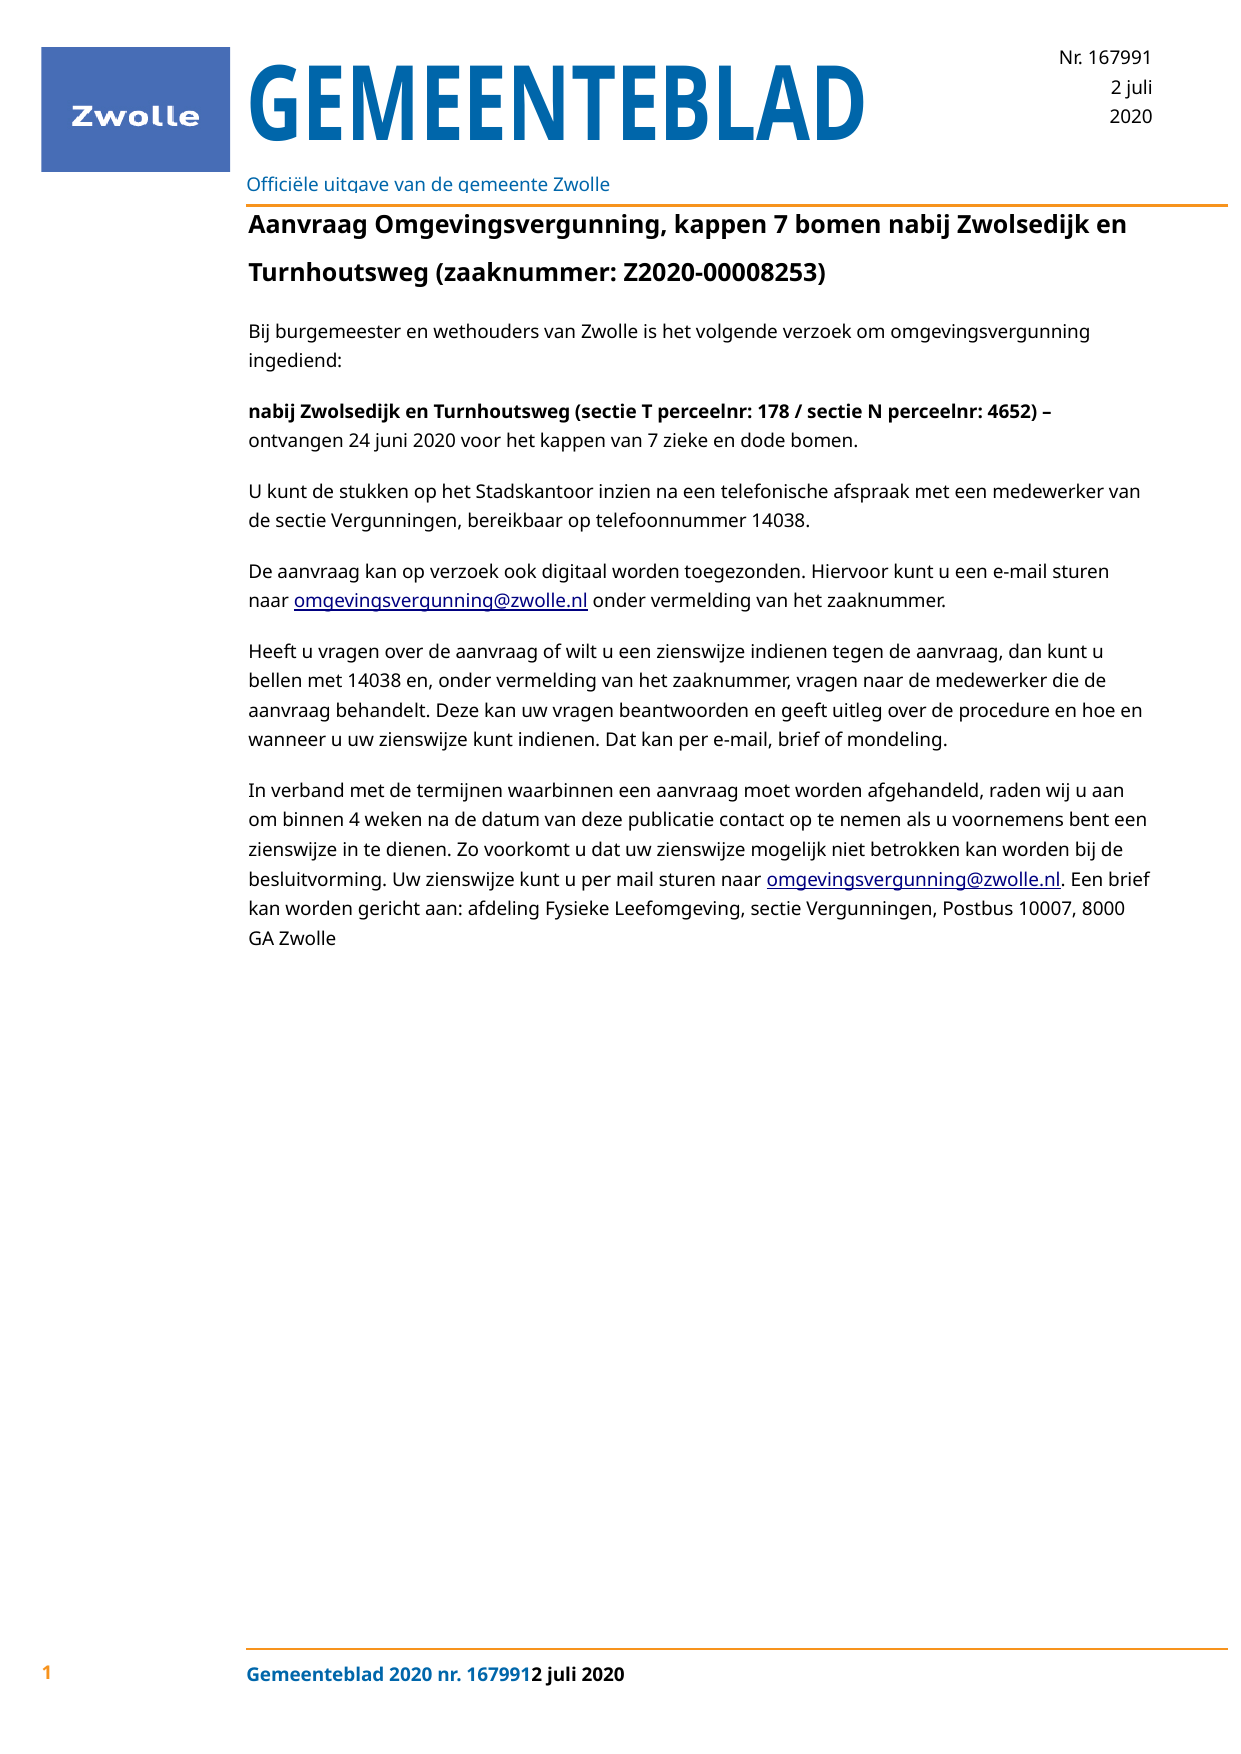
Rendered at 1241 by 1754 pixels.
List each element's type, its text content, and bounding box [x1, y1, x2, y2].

text Aanvraag Omgevingsvergunning, kappen 7 bomen nabij Zwolsedijk en Turnhoutsweg (zaaknummer: Z2020-00008253) [248, 207, 1152, 288]
text nabij Zwolsedijk en Turnhoutsweg (sectie T perceelnr: 178 / sectie N perceelnr: 4652) – ontvangen 24 juni 2020 voor het kappen van 7 zieke en dode bomen. [248, 398, 1152, 453]
picture [41, 47, 231, 172]
text Bij burgemeester en wethouders van Zwolle is het volgende verzoek om omgevingsvergunning ingediend: [248, 318, 1152, 373]
text In verband met de termijnen waarbinnen een aanvraag moet worden afgehandeld, raden wij u aan om binnen 4 weken na de datum van deze publicatie contact op te nemen als u voornemens bent een zienswijze in te dienen. Zo voorkomt u dat uw zienswijze mogelijk niet betrokken kan worden bij de besluitvorming. Uw zienswijze kunt u per mail sturen naar omgevingsvergunning@zwolle.nl. Een brief kan worden gericht aan: afdeling Fysieke Leefomgeving, sectie Vergunningen, Postbus 10007, 8000 GA Zwolle [248, 777, 1152, 951]
text U kunt de stukken op het Stadskantoor inzien na een telefonische afspraak met een medewerker van de sectie Vergunningen, bereikbaar op telefoonnummer 14038. [248, 478, 1152, 533]
text De aanvraag kan op verzoek ook digitaal worden toegezonden. Hiervoor kunt u een e-mail sturen naar omgevingsvergunning@zwolle.nl onder vermelding van het zaaknummer. [248, 558, 1152, 613]
text Heeft u vragen over de aanvraag of wilt u een zienswijze indienen tegen de aanvraag, dan kunt u bellen met 14038 en, onder vermelding van het zaaknummer, vragen naar de medewerker die de aanvraag behandelt. Deze kan uw vragen beantwoorden en geeft uitleg over de procedure en hoe en wanneer u uw zienswijze kunt indienen. Dat kan per e-mail, brief of mondeling. [248, 638, 1152, 752]
